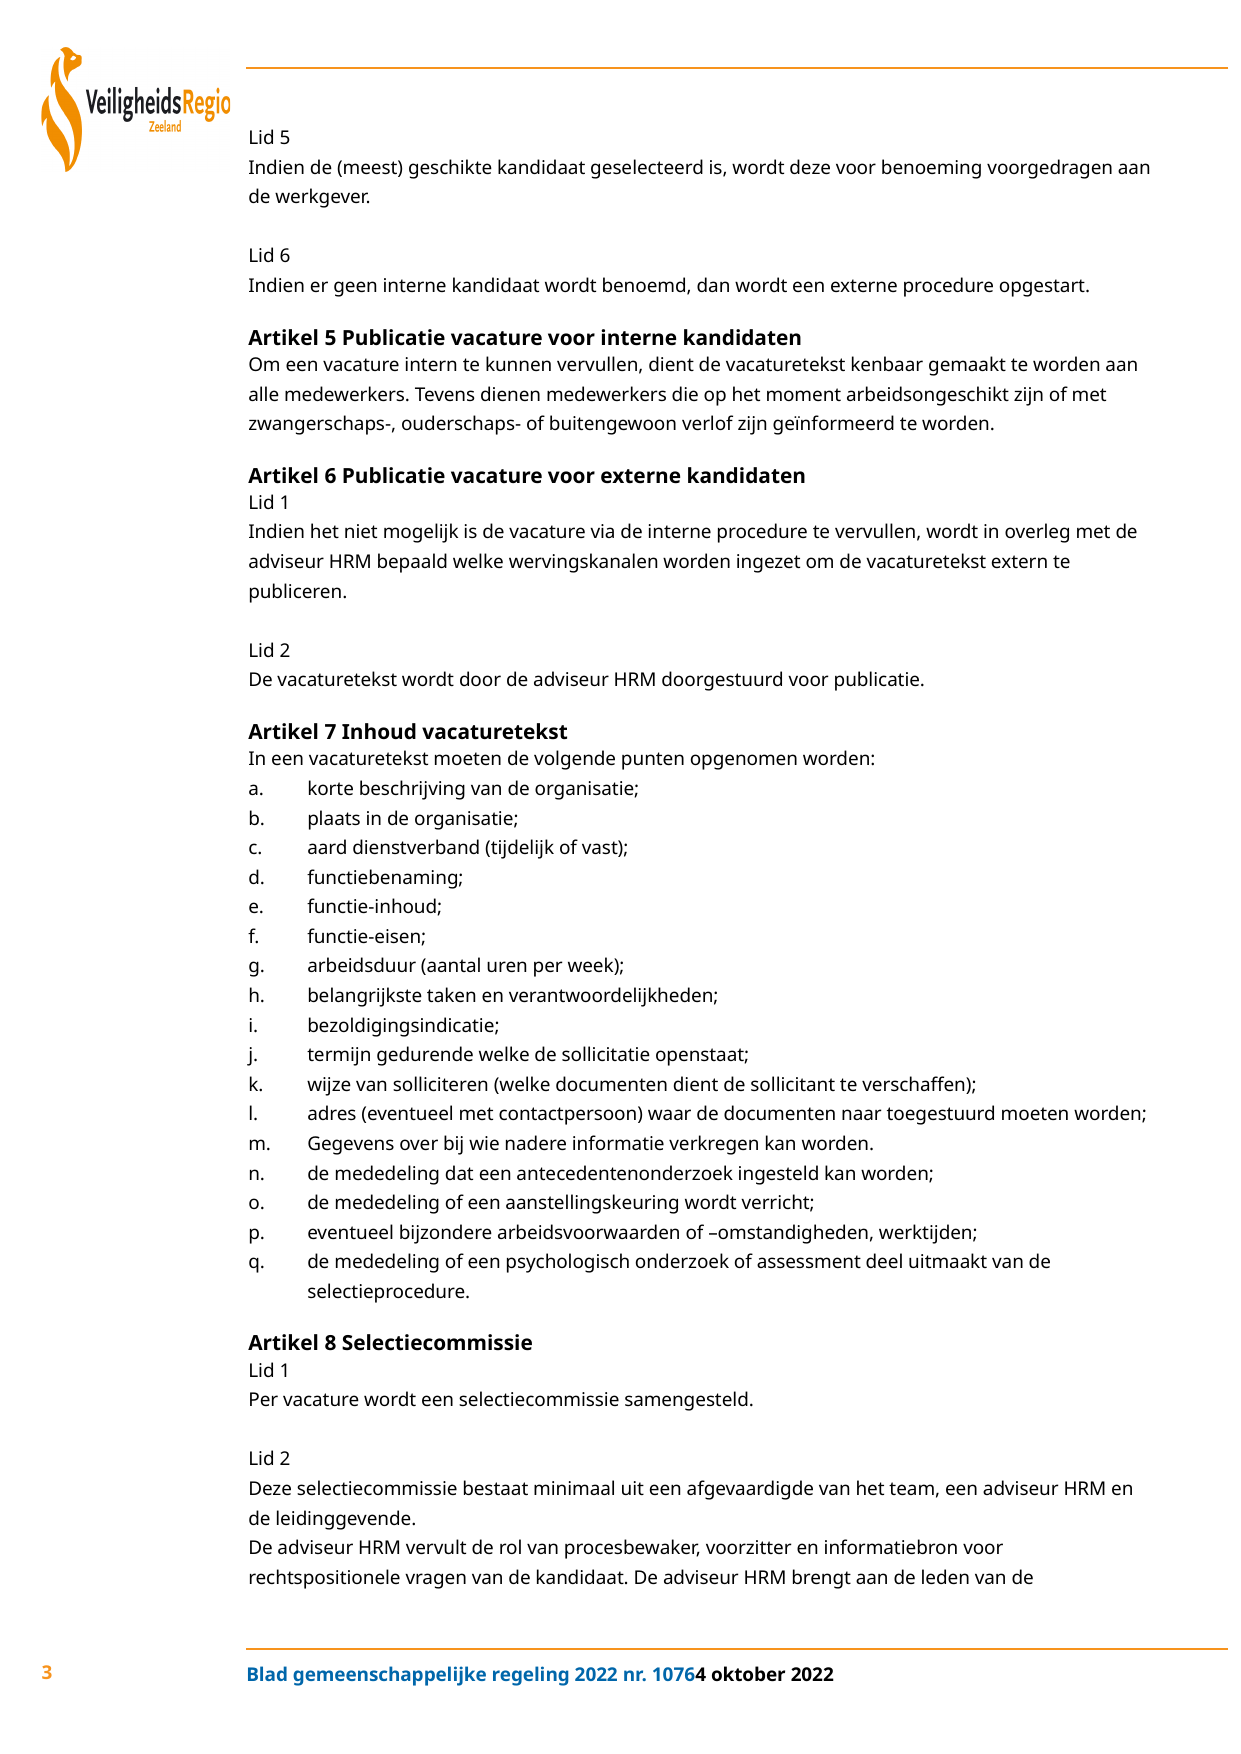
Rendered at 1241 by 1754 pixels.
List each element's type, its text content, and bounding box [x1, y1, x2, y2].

list belangrijkste taken en verantwoordelijkheden; [248, 982, 1152, 1008]
text De vacaturetekst wordt door de adviseur HRM doorgestuurd voor publicatie. [248, 667, 1152, 692]
list functie-eisen; [248, 923, 1152, 949]
list de mededeling of een aanstellingskeuring wordt verricht; [248, 1189, 1152, 1215]
list aard dienstverband (tijdelijk of vast); [248, 834, 1152, 860]
text Lid 1 [248, 489, 1152, 515]
text Artikel 7 Inhoud vacaturetekst [248, 717, 1152, 746]
picture [41, 47, 231, 172]
list de mededeling dat een antecedentenonderzoek ingesteld kan worden; [248, 1160, 1152, 1185]
list Gegevens over bij wie nadere informatie verkregen kan worden. [248, 1130, 1152, 1156]
text Indien het niet mogelijk is de vacature via de interne procedure te vervullen, wordt in overleg met de adviseur HRM bepaald welke wervingskanalen worden ingezet om de vacaturetekst extern te publiceren. [248, 519, 1152, 604]
list termijn gedurende welke de sollicitatie openstaat; [248, 1041, 1152, 1067]
text Indien de (meest) geschikte kandidaat geselecteerd is, wordt deze voor benoeming voorgedragen aan de werkgever. [248, 154, 1152, 209]
text Per vacature wordt een selectiecommissie samengesteld. [248, 1386, 1152, 1412]
text Lid 5 [248, 124, 1152, 150]
list korte beschrijving van de organisatie; [248, 775, 1152, 801]
text De adviseur HRM vervult de rol van procesbewaker, voorzitter en informatiebron voor rechtspositionele vragen van de kandidaat. De adviseur HRM brengt aan de leden van de [248, 1534, 1152, 1590]
text Lid 1 [248, 1357, 1152, 1383]
list arbeidsduur (aantal uren per week); [248, 953, 1152, 978]
text Artikel 5 Publicatie vacature voor interne kandidaten [248, 323, 1152, 351]
text Indien er geen interne kandidaat wordt benoemd, dan wordt een externe procedure opgestart. [248, 272, 1152, 298]
list plaats in de organisatie; [248, 805, 1152, 830]
text In een vacaturetekst moeten de volgende punten opgenomen worden: [248, 746, 1152, 771]
text Artikel 8 Selectiecommissie [248, 1328, 1152, 1357]
list functie-inhoud; [248, 893, 1152, 919]
text Artikel 6 Publicatie vacature voor externe kandidaten [248, 461, 1152, 489]
list bezoldigingsindicatie; [248, 1012, 1152, 1037]
text Lid 2 [248, 1446, 1152, 1471]
list adres (eventueel met contactpersoon) waar de documenten naar toegestuurd moeten worden; [248, 1101, 1152, 1126]
list de mededeling of een psychologisch onderzoek of assessment deel uitmaakt van de selectieprocedure. [248, 1248, 1152, 1304]
text Om een vacature intern te kunnen vervullen, dient de vacaturetekst kenbaar gemaakt te worden aan alle medewerkers. Tevens dienen medewerkers die op het moment arbeidsongeschikt zijn of met zwangerschaps-, ouderschaps- of buitengewoon verlof zijn geïnformeerd te worden. [248, 351, 1152, 436]
list wijze van solliciteren (welke documenten dient de sollicitant te verschaffen); [248, 1071, 1152, 1097]
list eventueel bijzondere arbeidsvoorwaarden of –omstandigheden, werktijden; [248, 1219, 1152, 1244]
text Deze selectiecommissie bestaat minimaal uit een afgevaardigde van het team, een adviseur HRM en de leidinggevende. [248, 1475, 1152, 1531]
text Lid 6 [248, 243, 1152, 268]
text Lid 2 [248, 637, 1152, 663]
list functiebenaming; [248, 864, 1152, 889]
